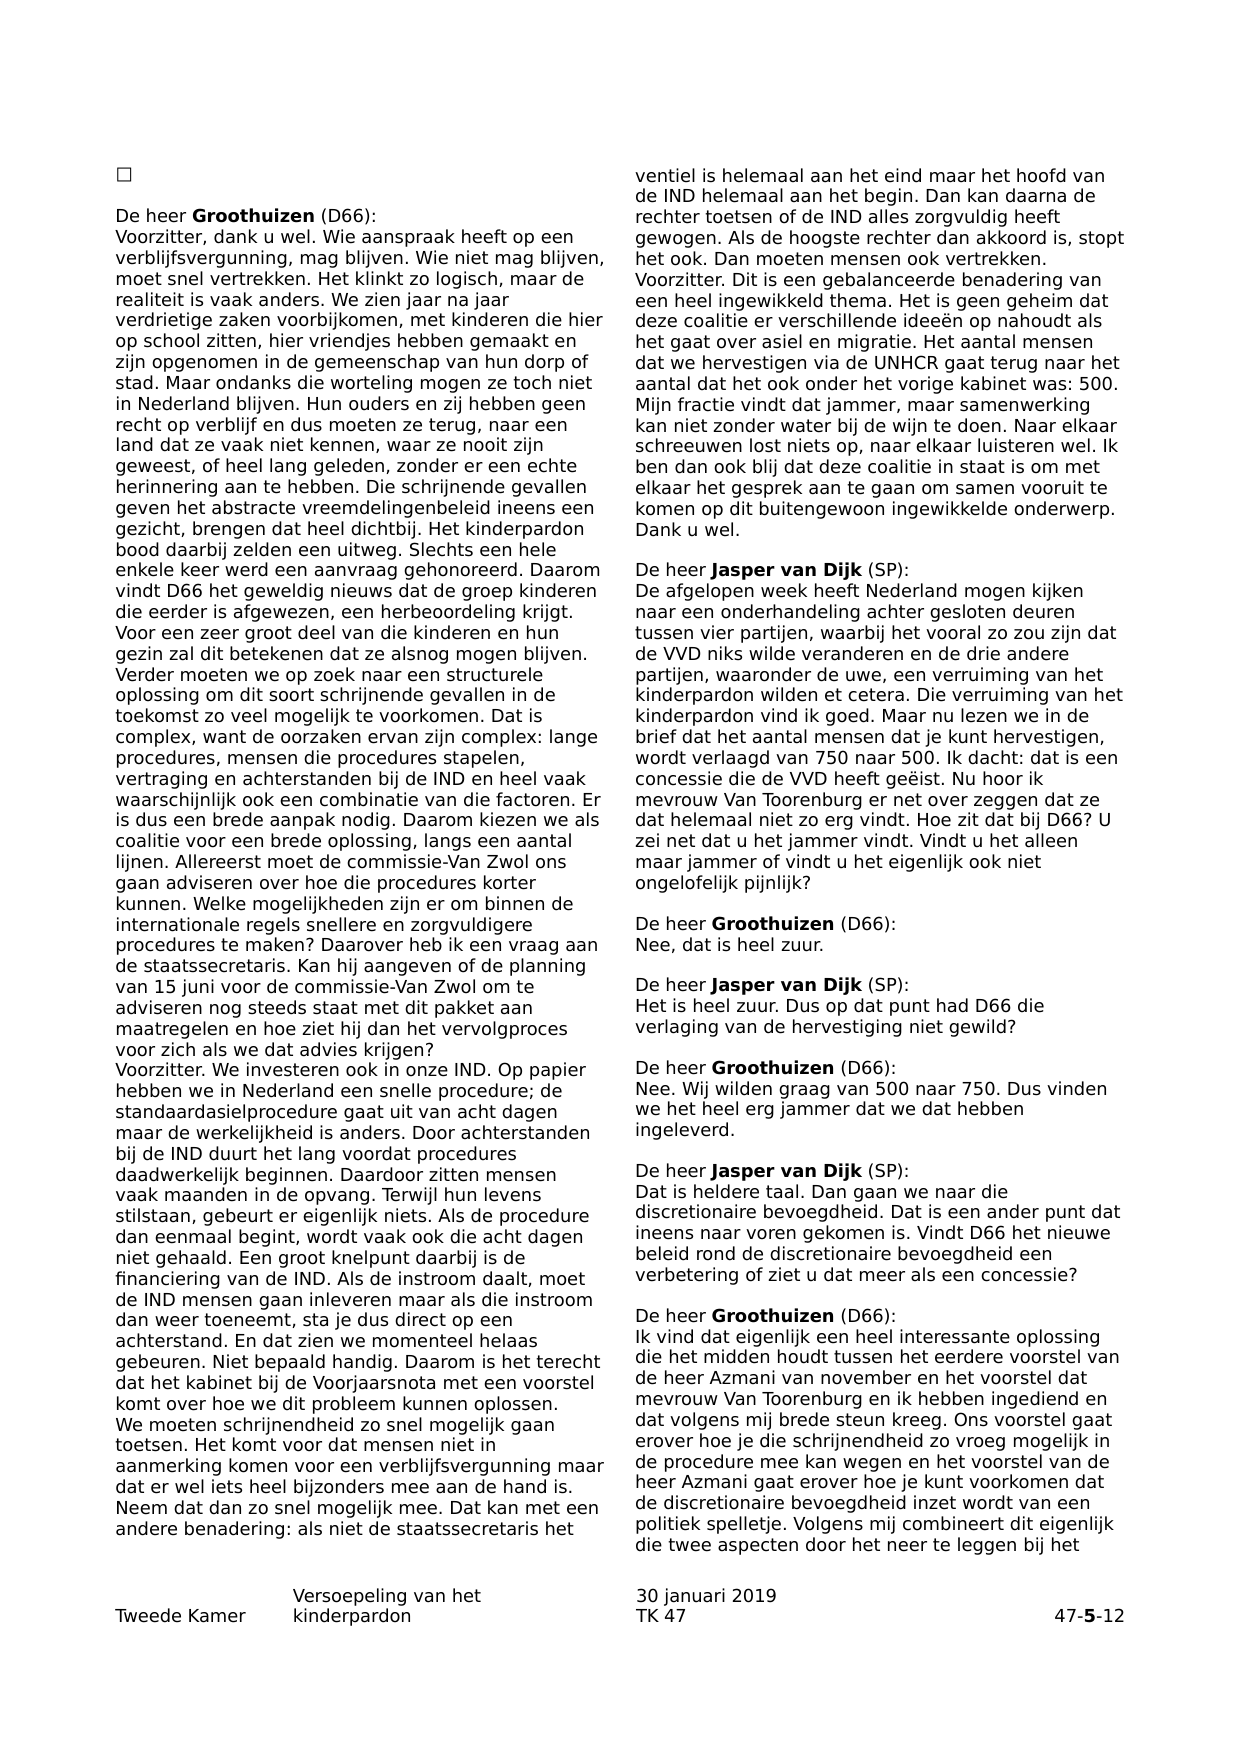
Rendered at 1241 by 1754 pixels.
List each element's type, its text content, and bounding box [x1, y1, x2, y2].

text Voorzitter, dank u wel. Wie aanspraak heeft op een verblijfsvergunning, mag blijven. Wie niet mag blijven, moet snel vertrekken. Het klinkt zo logisch, maar de realiteit is vaak anders. We zien jaar na jaar verdrietige zaken voorbijkomen, met kinderen die hier op school zitten, hier vriendjes hebben gemaakt en zijn opgenomen in de gemeenschap van hun dorp of stad. Maar ondanks die worteling mogen ze toch niet in Nederland blijven. Hun ouders en zij hebben geen recht op verblijf en dus moeten ze terug, naar een land dat ze vaak niet kennen, waar ze nooit zijn geweest, of heel lang geleden, zonder er een echte herinnering aan te hebben. Die schrijnende gevallen geven het abstracte vreemdelingenbeleid ineens een gezicht, brengen dat heel dichtbij. Het kinderpardon bood daarbij zelden een uitweg. Slechts een hele enkele keer werd een aanvraag gehonoreerd. Daarom vindt D66 het geweldig nieuws dat de groep kinderen die eerder is afgewezen, een herbeoordeling krijgt. Voor een zeer groot deel van die kinderen en hun gezin zal dit betekenen dat ze alsnog mogen blijven. [115, 227, 605, 664]
text De heer Groothuizen (D66): [635, 1306, 1125, 1326]
text Verder moeten we op zoek naar een structurele oplossing om dit soort schrijnende gevallen in de toekomst zo veel mogelijk te voorkomen. Dat is complex, want de oorzaken ervan zijn complex: lange procedures, mensen die procedures stapelen, vertraging en achterstanden bij de IND en heel vaak waarschijnlijk ook een combinatie van die factoren. Er is dus een brede aanpak nodig. Daarom kiezen we als coalitie voor een brede oplossing, langs een aantal lijnen. Allereerst moet de commissie-Van Zwol ons gaan adviseren over hoe die procedures korter kunnen. Welke mogelijkheden zijn er om binnen de internationale regels snellere en zorgvuldigere procedures te maken? Daarover heb ik een vraag aan de staatssecretaris. Kan hij aangeven of de planning van 15 juni voor de commissie-Van Zwol om te adviseren nog steeds staat met dit pakket aan maatregelen en hoe ziet hij dan het vervolgproces voor zich als we dat advies krijgen? [115, 664, 605, 1060]
text De heer Jasper van Dijk (SP): [635, 1161, 1125, 1181]
text De heer Groothuizen (D66): [635, 1057, 1125, 1078]
text Het is heel zuur. Dus op dat punt had D66 die verlaging van de hervestiging niet gewild? [635, 996, 1125, 1037]
text Nee, dat is heel zuur. [635, 934, 1125, 955]
text Voorzitter. Dit is een gebalanceerde benadering van een heel ingewikkeld thema. Het is geen geheim dat deze coalitie er verschillende ideeën op nahoudt als het gaat over asiel en migratie. Het aantal mensen dat we hervestigen via de UNHCR gaat terug naar het aantal dat het ook onder het vorige kabinet was: 500. Mijn fractie vindt dat jammer, maar samenwerking kan niet zonder water bij de wijn te doen. Naar elkaar schreeuwen lost niets op, naar elkaar luisteren wel. Ik ben dan ook blij dat deze coalitie in staat is om met elkaar het gesprek aan te gaan om samen vooruit te komen op dit buitengewoon ingewikkelde onderwerp. [635, 269, 1125, 519]
text Voorzitter. We investeren ook in onze IND. Op papier hebben we in Nederland een snelle procedure; de standaardasielprocedure gaat uit van acht dagen maar de werkelijkheid is anders. Door achterstanden bij de IND duurt het lang voordat procedures daadwerkelijk beginnen. Daardoor zitten mensen vaak maanden in de opvang. Terwijl hun levens stilstaan, gebeurt er eigenlijk niets. Als de procedure dan eenmaal begint, wordt vaak ook die acht dagen niet gehaald. Een groot knelpunt daarbij is de financiering van de IND. Als de instroom daalt, moet de IND mensen gaan inleveren maar als die instroom dan weer toeneemt, sta je dus direct op een achterstand. En dat zien we momenteel helaas gebeuren. Niet bepaald handig. Daarom is het terecht dat het kabinet bij de Voorjaarsnota met een voorstel komt over hoe we dit probleem kunnen oplossen. [115, 1060, 605, 1414]
text De heer Groothuizen (D66): [115, 206, 605, 227]
text De heer Jasper van Dijk (SP): [635, 975, 1125, 996]
text ventiel is helemaal aan het eind maar het hoofd van de IND helemaal aan het begin. Dan kan daarna de rechter toetsen of de IND alles zorgvuldig heeft gewogen. Als de hoogste rechter dan akkoord is, stopt het ook. Dan moeten mensen ook vertrekken. [635, 165, 1125, 269]
text ⬜ [115, 165, 605, 186]
text Dat is heldere taal. Dan gaan we naar die discretionaire bevoegdheid. Dat is een ander punt dat ineens naar voren gekomen is. Vindt D66 het nieuwe beleid rond de discretionaire bevoegdheid een verbetering of ziet u dat meer als een concessie? [635, 1181, 1125, 1286]
text Ik vind dat eigenlijk een heel interessante oplossing die het midden houdt tussen het eerdere voorstel van de heer Azmani van november en het voorstel dat mevrouw Van Toorenburg en ik hebben ingediend en dat volgens mij brede steun kreeg. Ons voorstel gaat erover hoe je die schrijnendheid zo vroeg mogelijk in de procedure mee kan wegen en het voorstel van de heer Azmani gaat erover hoe je kunt voorkomen dat de discretionaire bevoegdheid inzet wordt van een politiek spelletje. Volgens mij combineert dit eigenlijk die twee aspecten door het neer te leggen bij het [635, 1326, 1125, 1556]
text De heer Groothuizen (D66): [635, 913, 1125, 934]
text De afgelopen week heeft Nederland mogen kijken naar een onderhandeling achter gesloten deuren tussen vier partijen, waarbij het vooral zo zou zijn dat de VVD niks wilde veranderen en de drie andere partijen, waaronder de uwe, een verruiming van het kinderpardon wilden et cetera. Die verruiming van het kinderpardon vind ik goed. Maar nu lezen we in de brief dat het aantal mensen dat je kunt hervestigen, wordt verlaagd van 750 naar 500. Ik dacht: dat is een concessie die de VVD heeft geëist. Nu hoor ik mevrouw Van Toorenburg er net over zeggen dat ze dat helemaal niet zo erg vindt. Hoe zit dat bij D66? U zei net dat u het jammer vindt. Vindt u het alleen maar jammer of vindt u het eigenlijk ook niet ongelofelijk pijnlijk? [635, 581, 1125, 893]
text Dank u wel. [635, 519, 1125, 540]
text We moeten schrijnendheid zo snel mogelijk gaan toetsen. Het komt voor dat mensen niet in aanmerking komen voor een verblijfsvergunning maar dat er wel iets heel bijzonders mee aan de hand is. Neem dat dan zo snel mogelijk mee. Dat kan met een andere benadering: als niet de staatssecretaris het [115, 1414, 605, 1539]
text Nee. Wij wilden graag van 500 naar 750. Dus vinden we het heel erg jammer dat we dat hebben ingeleverd. [635, 1078, 1125, 1141]
text De heer Jasper van Dijk (SP): [635, 560, 1125, 581]
